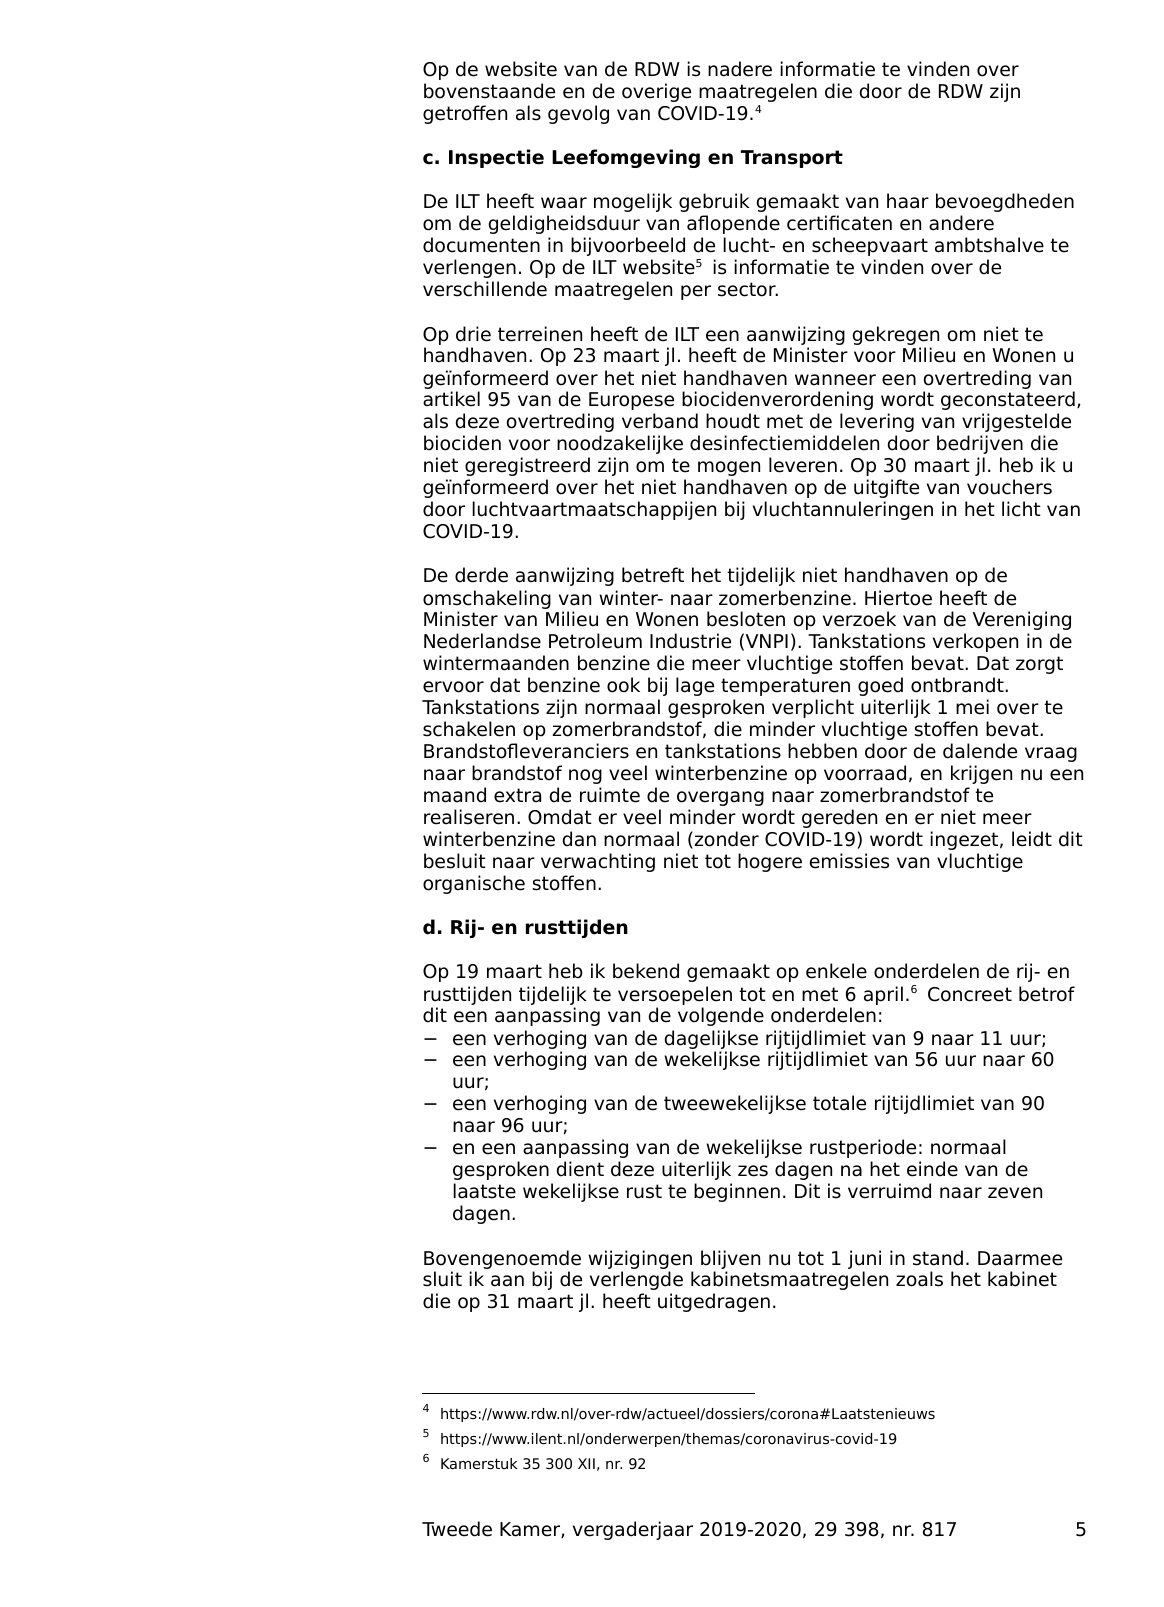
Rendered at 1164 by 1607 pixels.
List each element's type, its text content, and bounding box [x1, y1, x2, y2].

text Kamerstuk 35 300 XII, nr. 92 [422, 1452, 1087, 1474]
text https://www.ilent.nl/onderwerpen/themas/coronavirus-covid-19 [422, 1427, 1087, 1449]
text Bovengenoemde wijzigingen blijven nu tot 1 juni in stand. Daarmee sluit ik aan bij de verlengde kabinetsmaatregelen zoals het kabinet die op 31 maart jl. heeft uitgedragen. [422, 1247, 1087, 1313]
text De ILT heeft waar mogelijk gebruik gemaakt van haar bevoegdheden om de geldigheidsduur van aflopende certificaten en andere documenten in bijvoorbeeld de lucht- en scheepvaart ambtshalve te verlengen. Op de ILT website is informatie te vinden over de verschillende maatregelen per sector. [422, 191, 1087, 301]
text Op drie terreinen heeft de ILT een aanwijzing gekregen om niet te handhaven. Op 23 maart jl. heeft de Minister voor Milieu en Wonen u geïnformeerd over het niet handhaven wanneer een overtreding van artikel 95 van de Europese biocidenverordening wordt geconstateerd, als deze overtreding verband houdt met de levering van vrijgestelde biociden voor noodzakelijke desinfectiemiddelen door bedrijven die niet geregistreerd zijn om te mogen leveren. Op 30 maart jl. heb ik u geïnformeerd over het niet handhaven op de uitgifte van vouchers door luchtvaartmaatschappijen bij vluchtannuleringen in het licht van COVID-19. [422, 323, 1087, 543]
text https://www.rdw.nl/over-rdw/actueel/dossiers/corona#Laatstenieuws [422, 1402, 1087, 1424]
subtitle d. Rij- en rusttijden [422, 917, 1087, 939]
text − een verhoging van de dagelijkse rijtijdlimiet van 9 naar 11 uur; [422, 1027, 1087, 1049]
text De derde aanwijzing betreft het tijdelijk niet handhaven op de omschakeling van winter- naar zomerbenzine. Hiertoe heeft de Minister van Milieu en Wonen besloten op verzoek van de Vereniging Nederlandse Petroleum Industrie (VNPI). Tankstations verkopen in de wintermaanden benzine die meer vluchtige stoffen bevat. Dat zorgt ervoor dat benzine ook bij lage temperaturen goed ontbrandt. Tankstations zijn normaal gesproken verplicht uiterlijk 1 mei over te schakelen op zomerbrandstof, die minder vluchtige stoffen bevat. Brandstofleveranciers en tankstations hebben door de dalende vraag naar brandstof nog veel winterbenzine op voorraad, en krijgen nu een maand extra de ruimte de overgang naar zomerbrandstof te realiseren. Omdat er veel minder wordt gereden en er niet meer winterbenzine dan normaal (zonder COVID-19) wordt ingezet, leidt dit besluit naar verwachting niet tot hogere emissies van vluchtige organische stoffen. [422, 565, 1087, 895]
text Op 19 maart heb ik bekend gemaakt op enkele onderdelen de rij- en rusttijden tijdelijk te versoepelen tot en met 6 april. Concreet betrof dit een aanpassing van de volgende onderdelen: [422, 961, 1087, 1027]
text − en een aanpassing van de wekelijkse rustperiode: normaal gesproken dient deze uiterlijk zes dagen na het einde van de laatste wekelijkse rust te beginnen. Dit is verruimd naar zeven dagen. [422, 1137, 1087, 1225]
text − een verhoging van de wekelijkse rijtijdlimiet van 56 uur naar 60 uur; [422, 1049, 1087, 1093]
text − een verhoging van de tweewekelijkse totale rijtijdlimiet van 90 naar 96 uur; [422, 1093, 1087, 1137]
text Op de website van de RDW is nadere informatie te vinden over bovenstaande en de overige maatregelen die door de RDW zijn getroffen als gevolg van COVID-19. [422, 59, 1087, 125]
subtitle c. Inspectie Leefomgeving en Transport [422, 147, 1087, 169]
